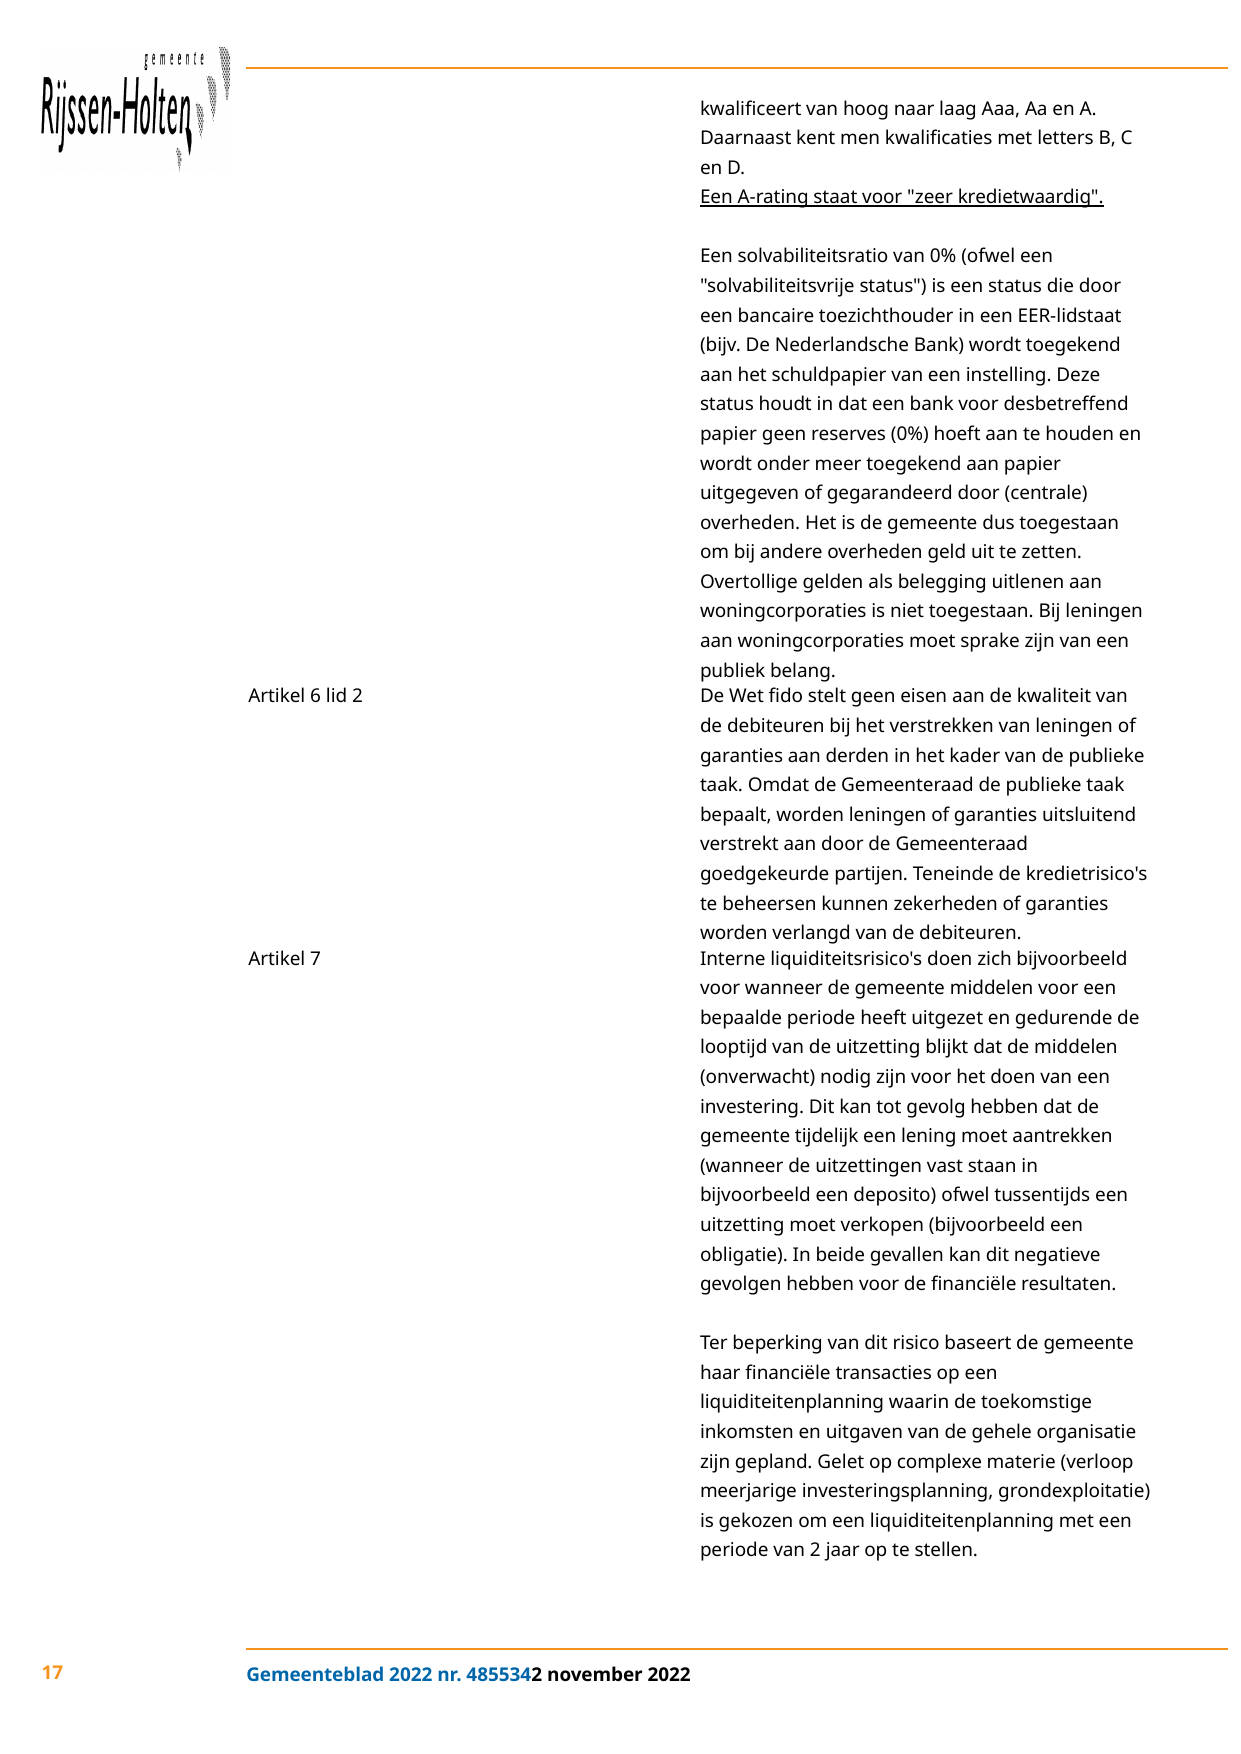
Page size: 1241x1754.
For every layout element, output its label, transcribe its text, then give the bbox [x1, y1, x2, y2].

table_cell Artikel 7 [248, 945, 700, 1592]
table_cell Artikel 6 lid 2 [248, 683, 700, 945]
table_cell [248, 95, 700, 683]
picture [41, 47, 231, 172]
table_cell kwalificeert van hoog naar laag Aaa, Aa en A. Daarnaast kent men kwalificaties met letters B, C en D. Een A-rating staat voor "zeer kredietwaardig". Een solvabiliteitsratio van 0% (ofwel een "solvabiliteitsvrije status") is een status die door een bancaire toezichthouder in een EER-lidstaat (bijv. De Nederlandsche Bank) wordt toegekend aan het schuldpapier van een instelling. Deze status houdt in dat een bank voor desbetreffend papier geen reserves (0%) hoeft aan te houden en wordt onder meer toegekend aan papier uitgegeven of gegarandeerd door (centrale) overheden. Het is de gemeente dus toegestaan om bij andere overheden geld uit te zetten. Overtollige gelden als belegging uitlenen aan woningcorporaties is niet toegestaan. Bij leningen aan woningcorporaties moet sprake zijn van een publiek belang. [700, 95, 1152, 683]
table_cell De Wet fido stelt geen eisen aan de kwaliteit van de debiteuren bij het verstrekken van leningen of garanties aan derden in het kader van de publieke taak. Omdat de Gemeenteraad de publieke taak bepaalt, worden leningen of garanties uitsluitend verstrekt aan door de Gemeenteraad goedgekeurde partijen. Teneinde de kredietrisico's te beheersen kunnen zekerheden of garanties worden verlangd van de debiteuren. [700, 683, 1152, 945]
table_cell Interne liquiditeitsrisico's doen zich bijvoorbeeld voor wanneer de gemeente middelen voor een bepaalde periode heeft uitgezet en gedurende de looptijd van de uitzetting blijkt dat de middelen (onverwacht) nodig zijn voor het doen van een investering. Dit kan tot gevolg hebben dat de gemeente tijdelijk een lening moet aantrekken (wanneer de uitzettingen vast staan in bijvoorbeeld een deposito) ofwel tussentijds een uitzetting moet verkopen (bijvoorbeeld een obligatie). In beide gevallen kan dit negatieve gevolgen hebben voor de financiële resultaten. Ter beperking van dit risico baseert de gemeente haar financiële transacties op een liquiditeitenplanning waarin de toekomstige inkomsten en uitgaven van de gehele organisatie zijn gepland. Gelet op complexe materie (verloop meerjarige investeringsplanning, grondexploitatie) is gekozen om een liquiditeitenplanning met een periode van 2 jaar op te stellen. [700, 945, 1152, 1592]
